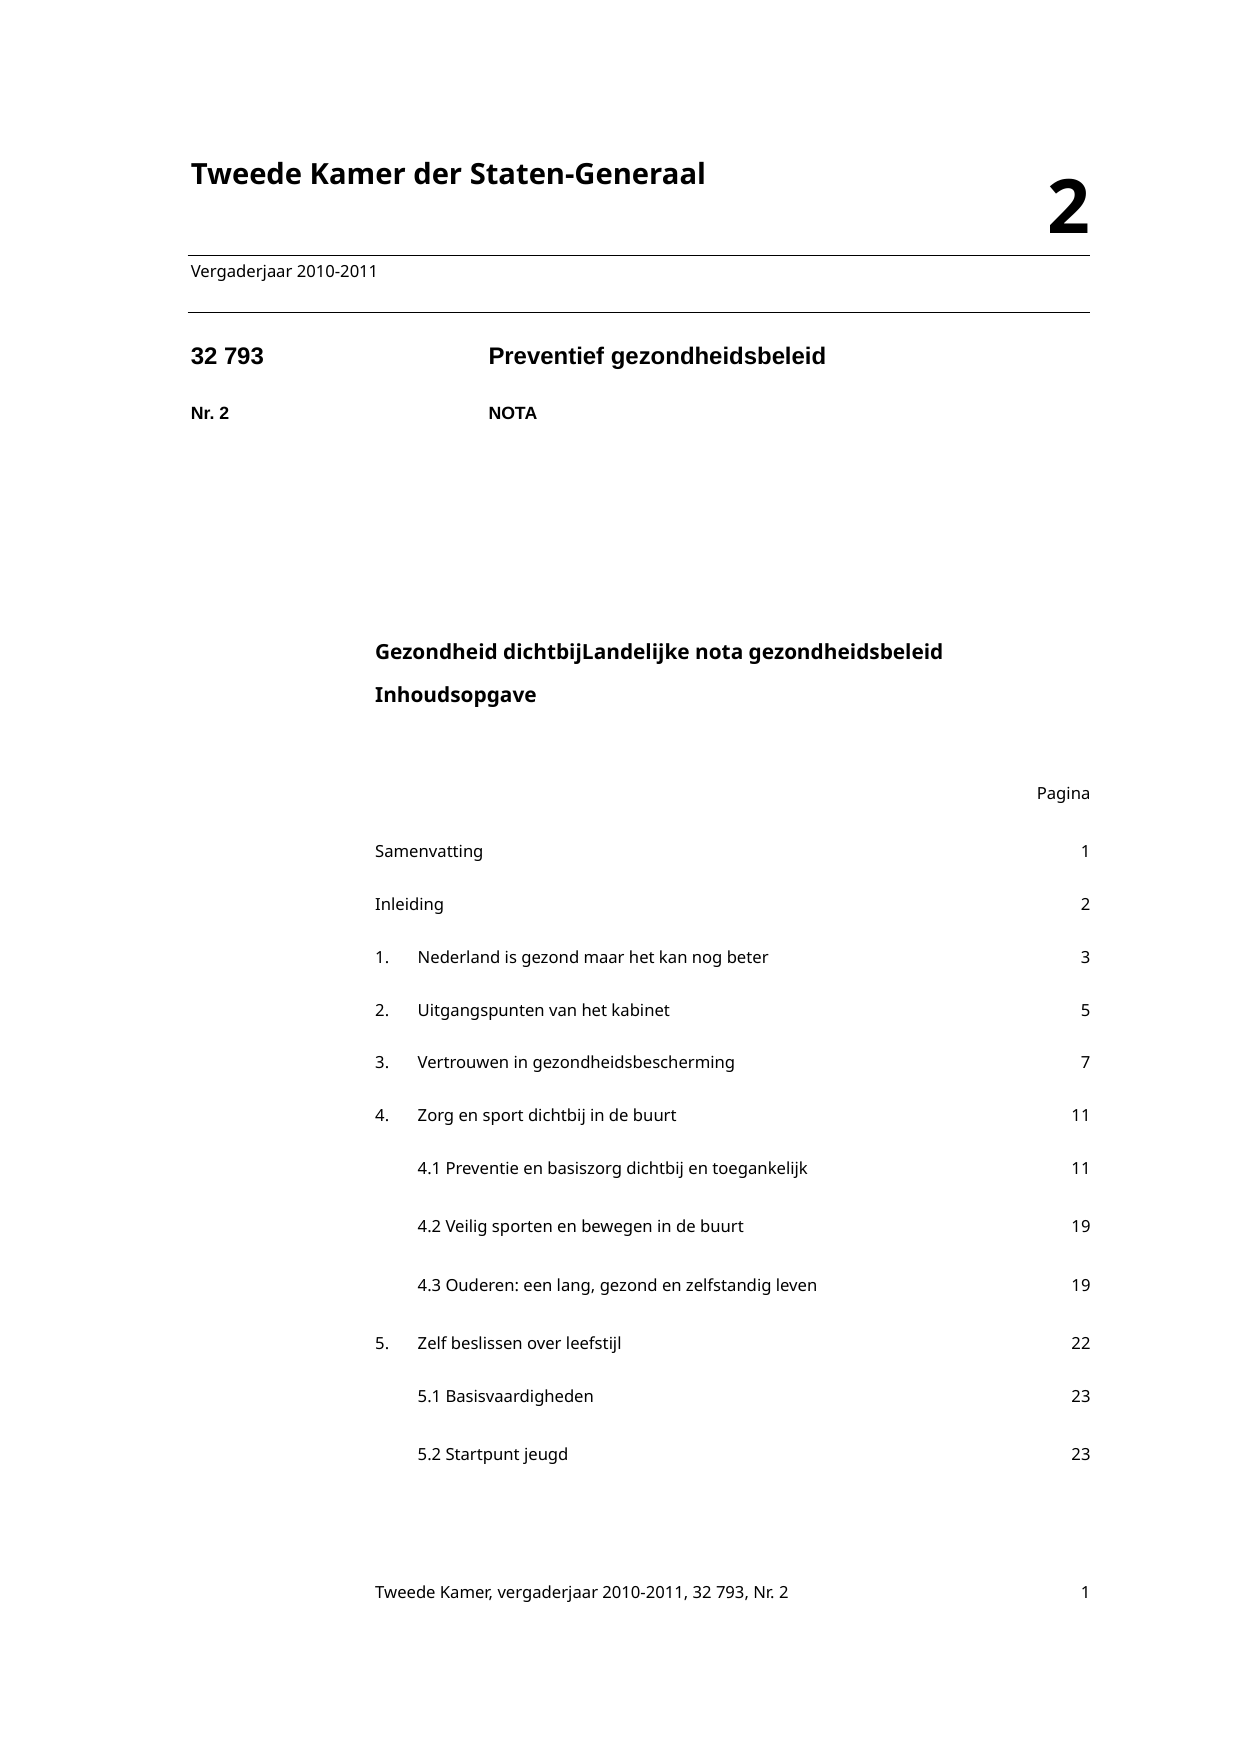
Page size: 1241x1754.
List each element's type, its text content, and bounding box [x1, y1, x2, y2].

table_cell 2. [375, 998, 417, 1051]
table_cell 11 [1019, 1156, 1090, 1215]
table_header Pagina [1019, 782, 1090, 840]
table_cell 5 [1019, 998, 1090, 1051]
table_cell 2 [1019, 893, 1090, 946]
table_header Tweede Kamer der Staten-Generaal [188, 150, 909, 255]
table_cell 19 [1019, 1273, 1090, 1332]
table_cell [375, 1156, 417, 1215]
table_cell 5.1 Basisvaardigheden [418, 1384, 1019, 1443]
table_cell 11 [1019, 1104, 1090, 1156]
table_cell [375, 1384, 417, 1443]
table_cell [485, 313, 1090, 339]
table_cell [375, 1215, 417, 1273]
table_cell [375, 1443, 417, 1501]
table_cell Inleiding [375, 893, 1019, 946]
table_cell Nederland is gezond maar het kan nog beter [418, 946, 1019, 998]
table_cell Zorg en sport dichtbij in de buurt [418, 1104, 1019, 1156]
table_cell 4.1 Preventie en basiszorg dichtbij en toegankelijk [418, 1156, 1019, 1215]
table_cell 4.2 Veilig sporten en bewegen in de buurt [418, 1215, 1019, 1273]
table_cell Vertrouwen in gezondheidsbescherming [418, 1051, 1019, 1104]
table_cell 3 [1019, 946, 1090, 998]
table_cell Nr. 2 [188, 399, 485, 518]
table_cell 5.2 Startpunt jeugd [418, 1443, 1019, 1501]
table_cell [485, 256, 1090, 312]
table_cell 23 [1019, 1384, 1090, 1443]
table_header [375, 782, 1019, 840]
table_header 2 [910, 150, 1090, 255]
text Inhoudsopgave [375, 680, 1090, 709]
table_cell Zelf beslissen over leefstijl [418, 1332, 1019, 1384]
table_cell 1 [1019, 840, 1090, 893]
table_cell 7 [1019, 1051, 1090, 1104]
table_cell Preventief gezondheidsbeleid [485, 339, 1090, 399]
table_cell [188, 313, 485, 339]
table_cell 4.3 Ouderen: een lang, gezond en zelfstandig leven [418, 1273, 1019, 1332]
text Gezondheid dichtbijLandelijke nota gezondheidsbeleid [375, 637, 1090, 665]
table_cell Vergaderjaar 2010-2011 [188, 256, 485, 312]
table_cell 4. [375, 1104, 417, 1156]
table_cell 32 793 [188, 339, 485, 399]
table_cell 1. [375, 946, 417, 998]
table_cell 19 [1019, 1215, 1090, 1273]
table_cell [375, 1273, 417, 1332]
table_cell 5. [375, 1332, 417, 1384]
table_cell Samenvatting [375, 840, 1019, 893]
table_cell NOTA [485, 399, 1090, 518]
table_cell Uitgangspunten van het kabinet [418, 998, 1019, 1051]
table_cell 22 [1019, 1332, 1090, 1384]
table_cell 23 [1019, 1443, 1090, 1501]
table_cell 3. [375, 1051, 417, 1104]
